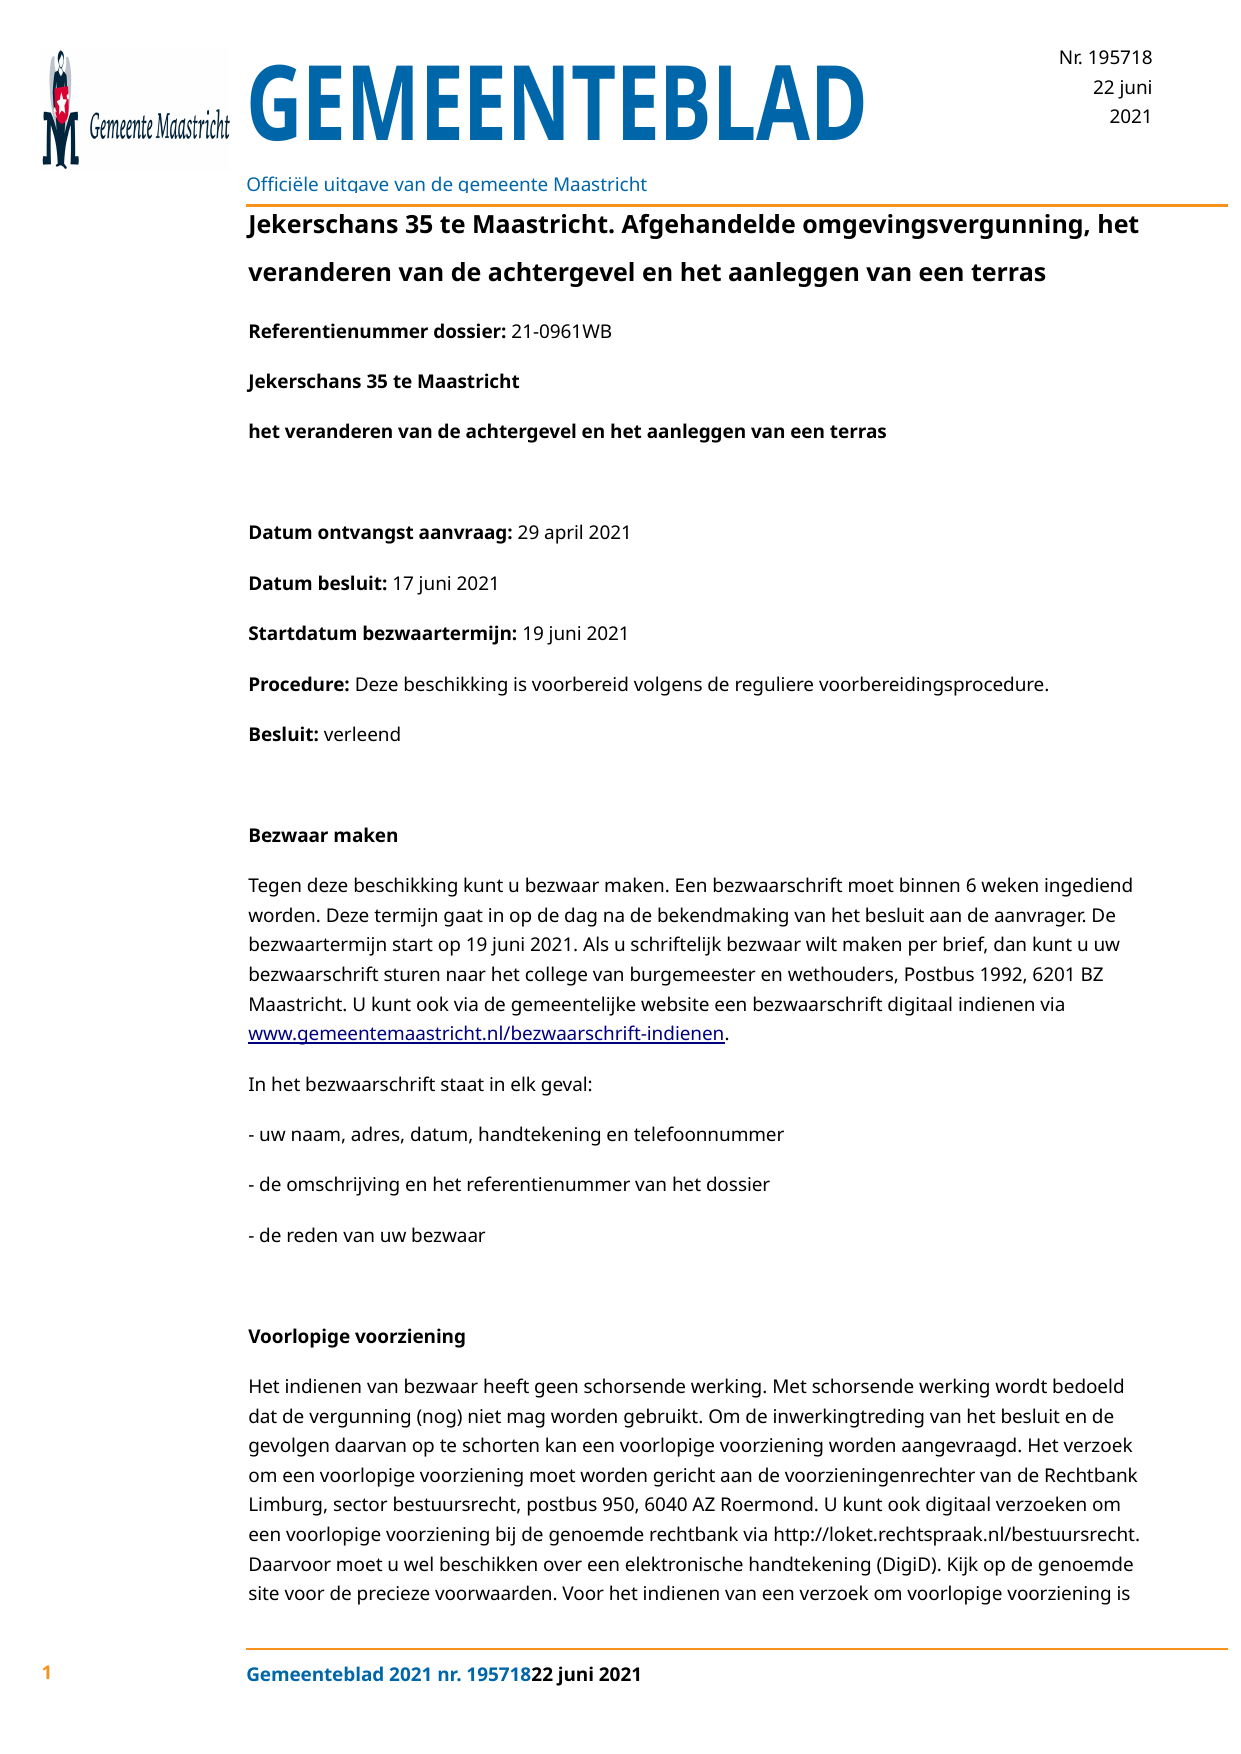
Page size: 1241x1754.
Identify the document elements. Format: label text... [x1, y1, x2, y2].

text - uw naam, adres, datum, handtekening en telefoonnummer [248, 1121, 1152, 1147]
text Procedure: Deze beschikking is voorbereid volgens de reguliere voorbereidingsprocedure. [248, 671, 1152, 697]
text In het bezwaarschrift staat in elk geval: [248, 1071, 1152, 1097]
text Bezwaar maken [248, 822, 1152, 848]
text - de omschrijving en het referentienummer van het dossier [248, 1172, 1152, 1197]
text Jekerschans 35 te Maastricht. Afgehandelde omgevingsvergunning, het veranderen van de achtergevel en het aanleggen van een terras [248, 207, 1152, 288]
text Voorlopige voorziening [248, 1323, 1152, 1349]
text Datum besluit: 17 juni 2021 [248, 570, 1152, 596]
text Jekerschans 35 te Maastricht [248, 368, 1152, 394]
text Datum ontvangst aanvraag: 29 april 2021 [248, 519, 1152, 545]
text - de reden van uw bezwaar [248, 1222, 1152, 1248]
text Het indienen van bezwaar heeft geen schorsende werking. Met schorsende werking wordt bedoeld dat de vergunning (nog) niet mag worden gebruikt. Om de inwerkingtreding van het besluit en de gevolgen daarvan op te schorten kan een voorlopige voorziening worden aangevraagd. Het verzoek om een voorlopige voorziening moet worden gericht aan de voorzieningenrechter van de Rechtbank Limburg, sector bestuursrecht, postbus 950, 6040 AZ Roermond. U kunt ook digitaal verzoeken om een voorlopige voorziening bij de genoemde rechtbank via http://loket.rechtspraak.nl/bestuursrecht. Daarvoor moet u wel beschikken over een elektronische handtekening (DigiD). Kijk op de genoemde site voor de precieze voorwaarden. Voor het indienen van een verzoek om voorlopige voorziening is [248, 1373, 1152, 1606]
text het veranderen van de achtergevel en het aanleggen van een terras [248, 419, 1152, 444]
text Tegen deze beschikking kunt u bezwaar maken. Een bezwaarschrift moet binnen 6 weken ingediend worden. Deze termijn gaat in op de dag na de bekendmaking van het besluit aan de aanvrager. De bezwaartermijn start op 19 juni 2021. Als u schriftelijk bezwaar wilt maken per brief, dan kunt u uw bezwaarschrift sturen naar het college van burgemeester en wethouders, Postbus 1992, 6201 BZ Maastricht. U kunt ook via de gemeentelijke website een bezwaarschrift digitaal indienen via www.gemeentemaastricht.nl/bezwaarschrift-indienen. [248, 872, 1152, 1046]
text Startdatum bezwaartermijn: 19 juni 2021 [248, 620, 1152, 646]
text Besluit: verleend [248, 721, 1152, 747]
text Referentienummer dossier: 21-0961WB [248, 318, 1152, 344]
picture [41, 47, 231, 172]
